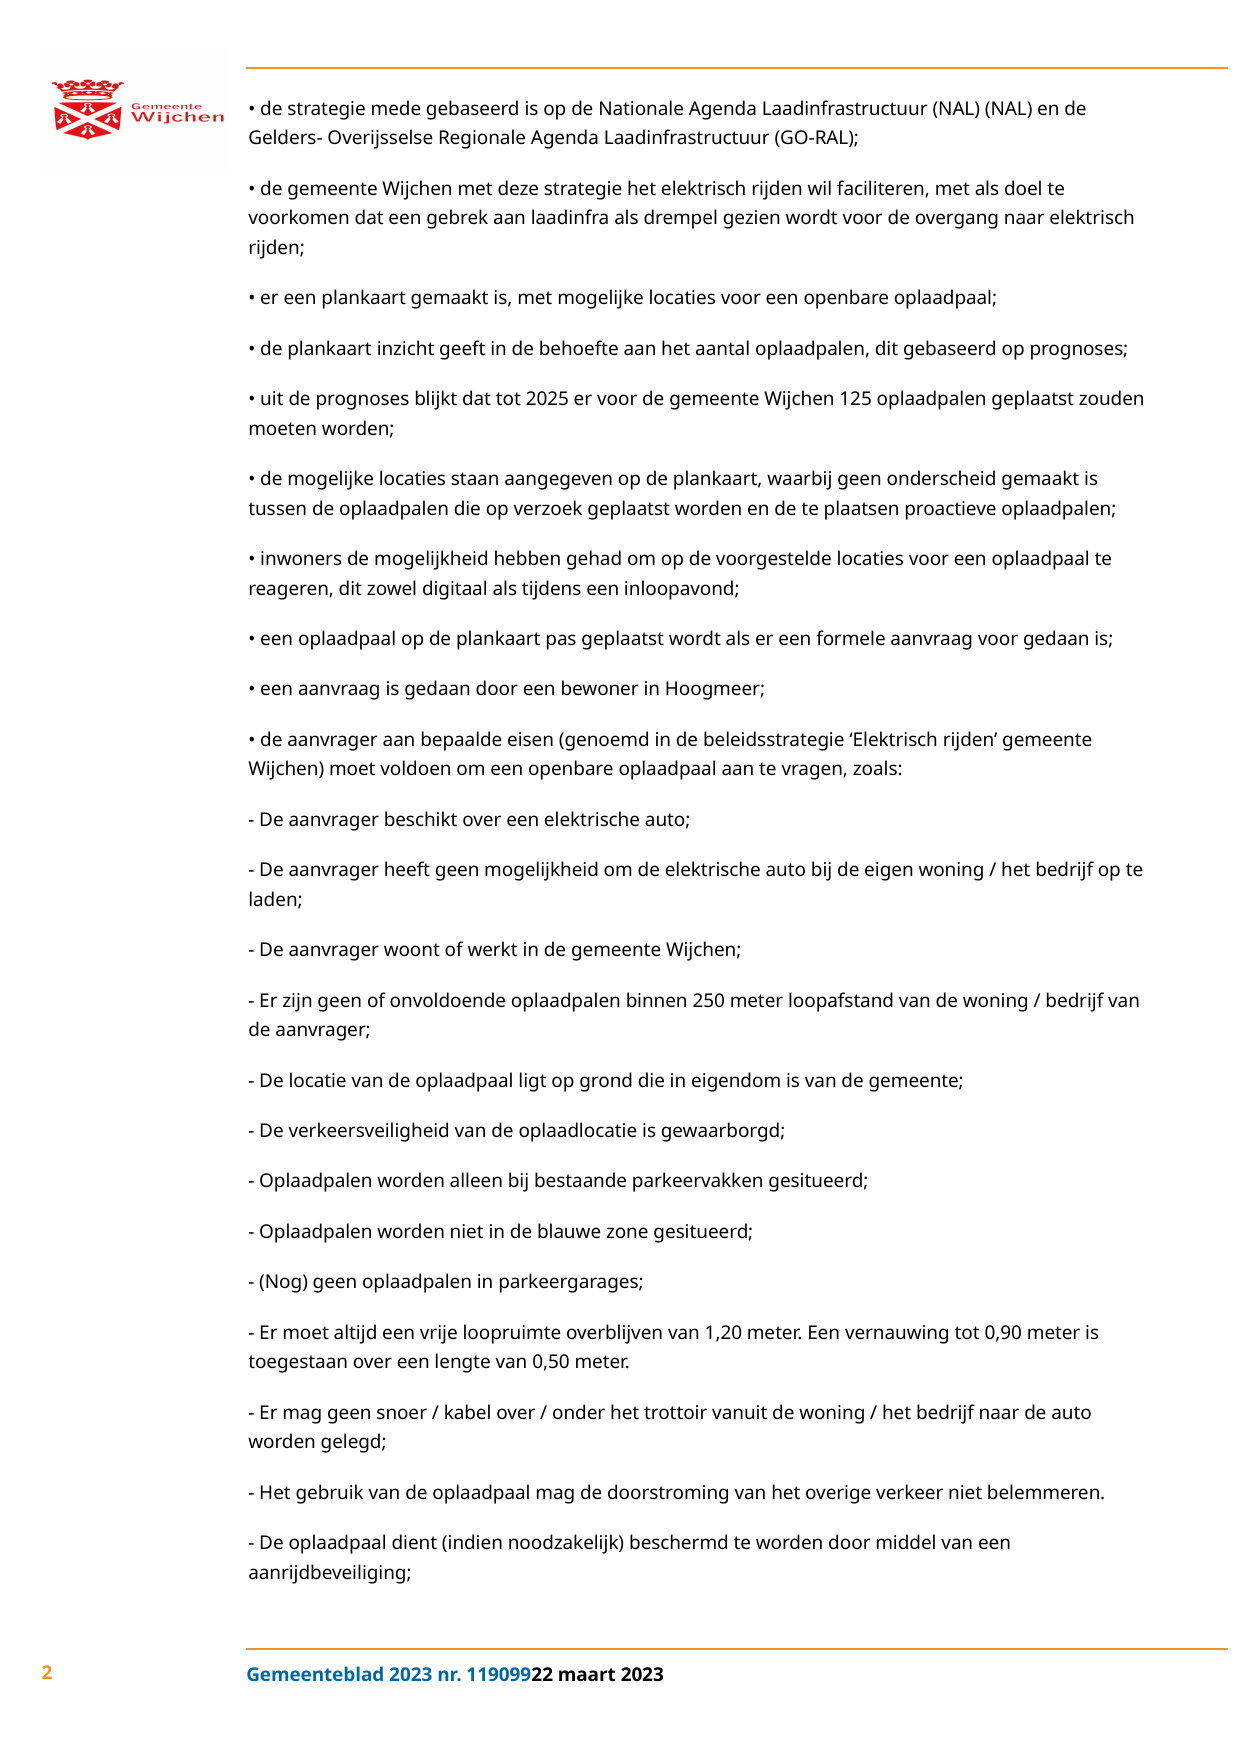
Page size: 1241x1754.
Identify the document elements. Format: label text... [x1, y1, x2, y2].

text - (Nog) geen oplaadpalen in parkeergarages; [248, 1268, 1152, 1294]
text • er een plankaart gemaakt is, met mogelijke locaties voor een openbare oplaadpaal; [248, 284, 1152, 310]
text • uit de prognoses blijkt dat tot 2025 er voor de gemeente Wijchen 125 oplaadpalen geplaatst zouden moeten worden; [248, 385, 1152, 441]
text - De verkeersveiligheid van de oplaadlocatie is gewaarborgd; [248, 1117, 1152, 1143]
text - De aanvrager heeft geen mogelijkheid om de elektrische auto bij de eigen woning / het bedrijf op te laden; [248, 856, 1152, 912]
text - Oplaadpalen worden niet in de blauwe zone gesitueerd; [248, 1218, 1152, 1244]
text • de strategie mede gebaseerd is op de Nationale Agenda Laadinfrastructuur (NAL) (NAL) en de Gelders- Overijsselse Regionale Agenda Laadinfrastructuur (GO-RAL); [248, 95, 1152, 150]
text • een oplaadpaal op de plankaart pas geplaatst wordt als er een formele aanvraag voor gedaan is; [248, 625, 1152, 651]
text - Oplaadpalen worden alleen bij bestaande parkeervakken gesitueerd; [248, 1168, 1152, 1193]
text - Er moet altijd een vrije loopruimte overblijven van 1,20 meter. Een vernauwing tot 0,90 meter is toegestaan over een lengte van 0,50 meter. [248, 1319, 1152, 1374]
text • inwoners de mogelijkheid hebben gehad om op de voorgestelde locaties voor een oplaadpaal te reageren, dit zowel digitaal als tijdens een inloopavond; [248, 545, 1152, 601]
text • de mogelijke locaties staan aangegeven op de plankaart, waarbij geen onderscheid gemaakt is tussen de oplaadpalen die op verzoek geplaatst worden en de te plaatsen proactieve oplaadpalen; [248, 465, 1152, 521]
text - Er zijn geen of onvoldoende oplaadpalen binnen 250 meter loopafstand van de woning / bedrijf van de aanvrager; [248, 987, 1152, 1042]
text - Het gebruik van de oplaadpaal mag de doorstroming van het overige verkeer niet belemmeren. [248, 1479, 1152, 1505]
text - De aanvrager beschikt over een elektrische auto; [248, 806, 1152, 832]
text • de aanvrager aan bepaalde eisen (genoemd in de beleidsstrategie ‘Elektrisch rijden’ gemeente Wijchen) moet voldoen om een openbare oplaadpaal aan te vragen, zoals: [248, 726, 1152, 781]
text - De aanvrager woont of werkt in de gemeente Wijchen; [248, 936, 1152, 962]
text - De oplaadpaal dient (indien noodzakelijk) beschermd te worden door middel van een aanrijdbeveiliging; [248, 1529, 1152, 1585]
text • de gemeente Wijchen met deze strategie het elektrisch rijden wil faciliteren, met als doel te voorkomen dat een gebrek aan laadinfra als drempel gezien wordt voor de overgang naar elektrisch rijden; [248, 175, 1152, 260]
text • een aanvraag is gedaan door een bewoner in Hoogmeer; [248, 676, 1152, 701]
text • de plankaart inzicht geeft in de behoefte aan het aantal oplaadpalen, dit gebaseerd op prognoses; [248, 335, 1152, 361]
text - De locatie van de oplaadpaal ligt op grond die in eigendom is van de gemeente; [248, 1067, 1152, 1093]
picture [41, 47, 231, 172]
text - Er mag geen snoer / kabel over / onder het trottoir vanuit de woning / het bedrijf naar de auto worden gelegd; [248, 1399, 1152, 1454]
